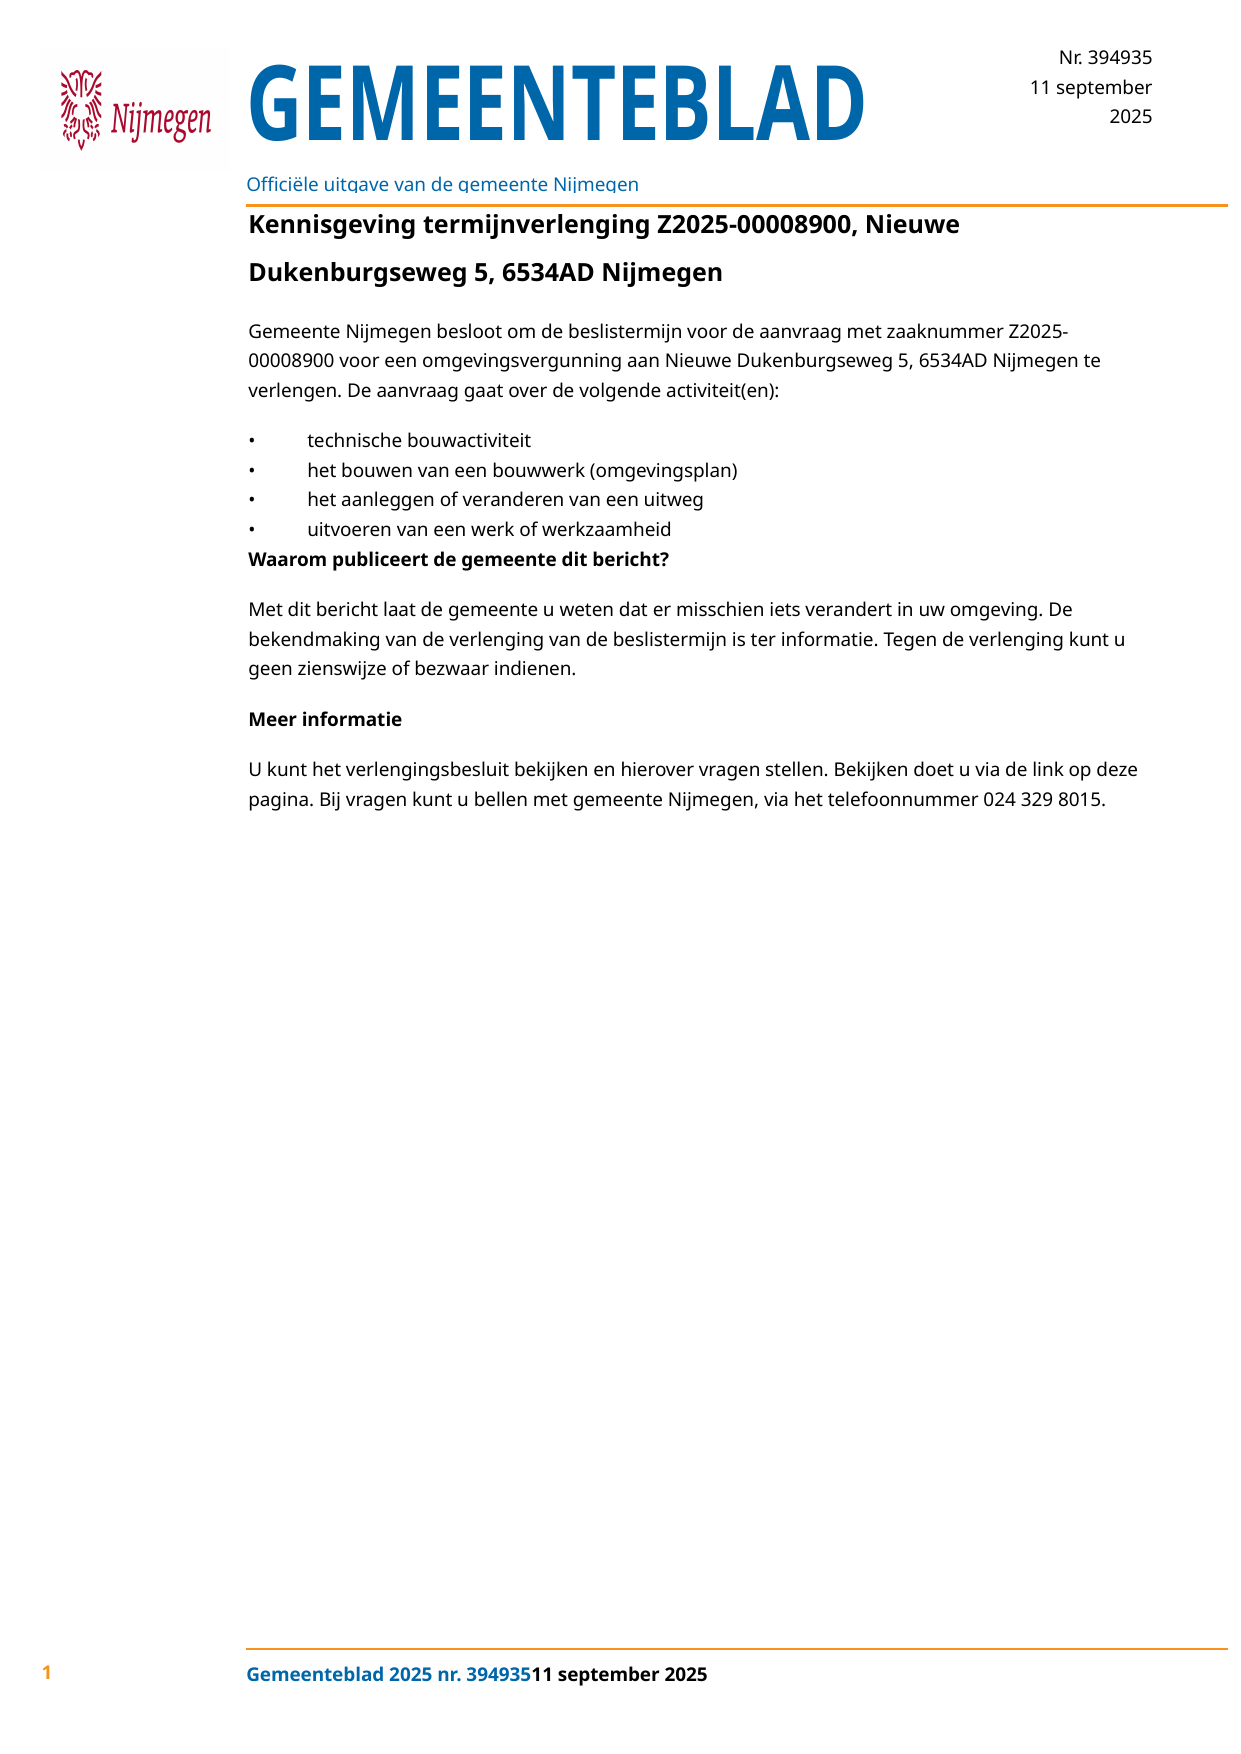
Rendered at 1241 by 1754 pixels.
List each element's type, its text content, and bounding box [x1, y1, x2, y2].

text Waarom publiceert de gemeente dit bericht? [248, 546, 1152, 572]
text Kennisgeving termijnverlenging Z2025-00008900, Nieuwe Dukenburgseweg 5, 6534AD Nijmegen [248, 207, 1152, 288]
text U kunt het verlengingsbesluit bekijken en hierover vragen stellen. Bekijken doet u via de link op deze pagina. Bij vragen kunt u bellen met gemeente Nijmegen, via het telefoonnummer 024 329 8015. [248, 756, 1152, 812]
list het bouwen van een bouwwerk (omgevingsplan) [248, 457, 1152, 483]
picture [41, 47, 231, 172]
text Gemeente Nijmegen besloot om de beslistermijn voor de aanvraag met zaaknummer Z2025-00008900 voor een omgevingsvergunning aan Nieuwe Dukenburgseweg 5, 6534AD Nijmegen te verlengen. De aanvraag gaat over de volgende activiteit(en): [248, 318, 1152, 403]
list technische bouwactiviteit [248, 427, 1152, 453]
list uitvoeren van een werk of werkzaamheid [248, 516, 1152, 542]
list het aanleggen of veranderen van een uitweg [248, 487, 1152, 512]
text Met dit bericht laat de gemeente u weten dat er misschien iets verandert in uw omgeving. De bekendmaking van de verlenging van de beslistermijn is ter informatie. Tegen de verlenging kunt u geen zienswijze of bezwaar indienen. [248, 596, 1152, 681]
text Meer informatie [248, 706, 1152, 732]
